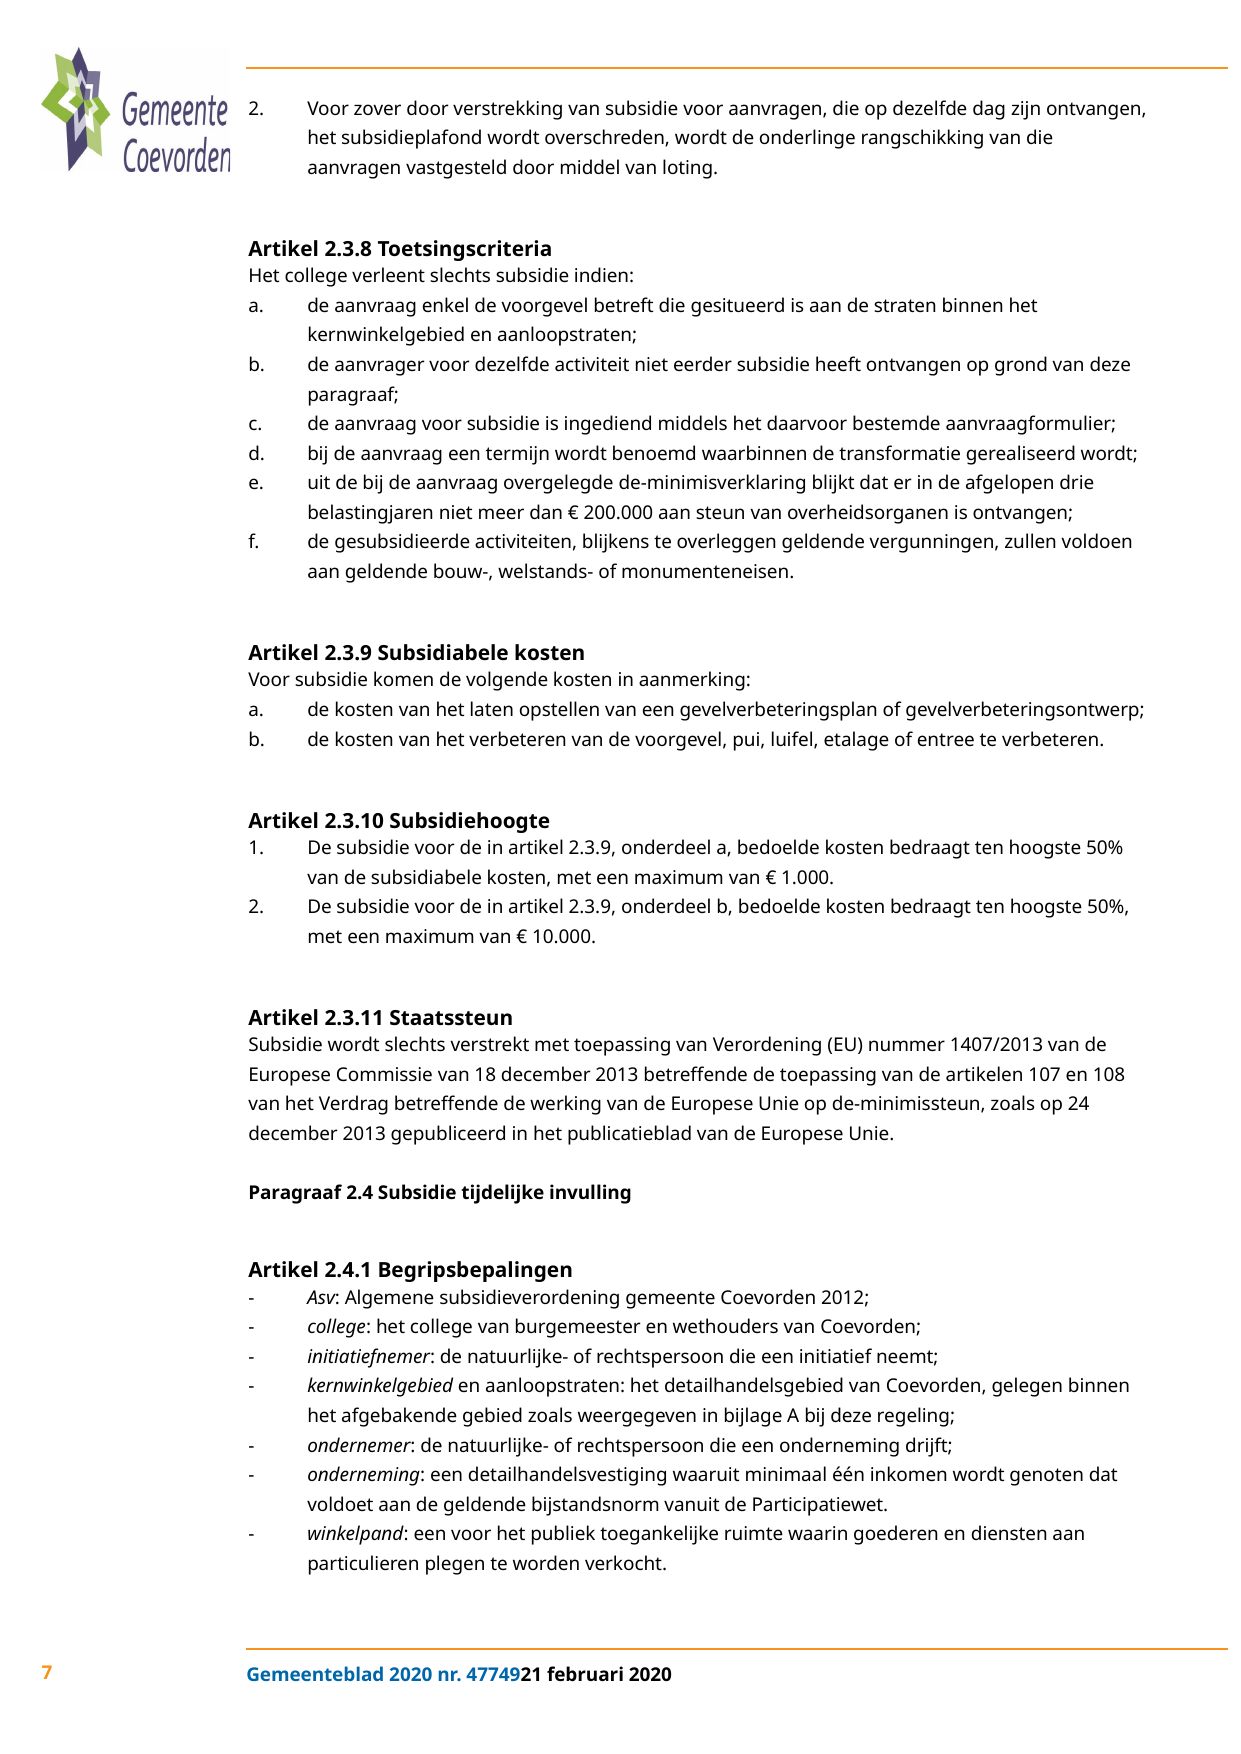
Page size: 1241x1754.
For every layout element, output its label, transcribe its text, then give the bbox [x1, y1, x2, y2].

list Asv: Algemene subsidieverordening gemeente Coevorden 2012; [248, 1284, 1152, 1310]
list De subsidie voor de in artikel 2.3.9, onderdeel a, bedoelde kosten bedraagt ten hoogste 50% van de subsidiabele kosten, met een maximum van € 1.000. [248, 834, 1152, 889]
text Artikel 2.3.11 Staatssteun [248, 1003, 1152, 1031]
list bij de aanvraag een termijn wordt benoemd waarbinnen de transformatie gerealiseerd wordt; [248, 440, 1152, 466]
text Artikel 2.3.8 Toetsingscriteria [248, 234, 1152, 262]
text Subsidie wordt slechts verstrekt met toepassing van Verordening (EU) nummer 1407/2013 van de Europese Commissie van 18 december 2013 betreffende de toepassing van de artikelen 107 en 108 van het Verdrag betreffende de werking van de Europese Unie op de-minimissteun, zoals op 24 december 2013 gepubliceerd in het publicatieblad van de Europese Unie. [248, 1031, 1152, 1146]
list ondernemer: de natuurlijke- of rechtspersoon die een onderneming drijft; [248, 1432, 1152, 1458]
list de aanvraag enkel de voorgevel betreft die gesitueerd is aan de straten binnen het kernwinkelgebied en aanloopstraten; [248, 292, 1152, 347]
list college: het college van burgemeester en wethouders van Coevorden; [248, 1313, 1152, 1339]
list uit de bij de aanvraag overgelegde de-minimisverklaring blijkt dat er in de afgelopen drie belastingjaren niet meer dan € 200.000 aan steun van overheidsorganen is ontvangen; [248, 469, 1152, 525]
list de kosten van het verbeteren van de voorgevel, pui, luifel, etalage of entree te verbeteren. [248, 726, 1152, 752]
list initiatiefnemer: de natuurlijke- of rechtspersoon die een initiatief neemt; [248, 1343, 1152, 1369]
picture [41, 47, 231, 172]
list onderneming: een detailhandelsvestiging waaruit minimaal één inkomen wordt genoten dat voldoet aan de geldende bijstandsnorm vanuit de Participatiewet. [248, 1461, 1152, 1517]
list de gesubsidieerde activiteiten, blijkens te overleggen geldende vergunningen, zullen voldoen aan geldende bouw-, welstands- of monumenteneisen. [248, 529, 1152, 584]
list de aanvrager voor dezelfde activiteit niet eerder subsidie heeft ontvangen op grond van deze paragraaf; [248, 351, 1152, 406]
list de kosten van het laten opstellen van een gevelverbeteringsplan of gevelverbeteringsontwerp; [248, 696, 1152, 722]
text Het college verleent slechts subsidie indien: [248, 262, 1152, 288]
text Artikel 2.3.10 Subsidiehoogte [248, 806, 1152, 834]
list De subsidie voor de in artikel 2.3.9, onderdeel b, bedoelde kosten bedraagt ten hoogste 50%, met een maximum van € 10.000. [248, 893, 1152, 949]
list kernwinkelgebied en aanloopstraten: het detailhandelsgebied van Coevorden, gelegen binnen het afgebakende gebied zoals weergegeven in bijlage A bij deze regeling; [248, 1373, 1152, 1428]
list winkelpand: een voor het publiek toegankelijke ruimte waarin goederen en diensten aan particulieren plegen te worden verkocht. [248, 1521, 1152, 1576]
text Artikel 2.3.9 Subsidiabele kosten [248, 638, 1152, 667]
text Voor subsidie komen de volgende kosten in aanmerking: [248, 667, 1152, 692]
text Paragraaf 2.4 Subsidie tijdelijke invulling [248, 1179, 1152, 1205]
list Voor zover door verstrekking van subsidie voor aanvragen, die op dezelfde dag zijn ontvangen, het subsidieplafond wordt overschreden, wordt de onderlinge rangschikking van die aanvragen vastgesteld door middel van loting. [248, 95, 1152, 180]
text Artikel 2.4.1 Begripsbepalingen [248, 1256, 1152, 1284]
list de aanvraag voor subsidie is ingediend middels het daarvoor bestemde aanvraagformulier; [248, 410, 1152, 436]
